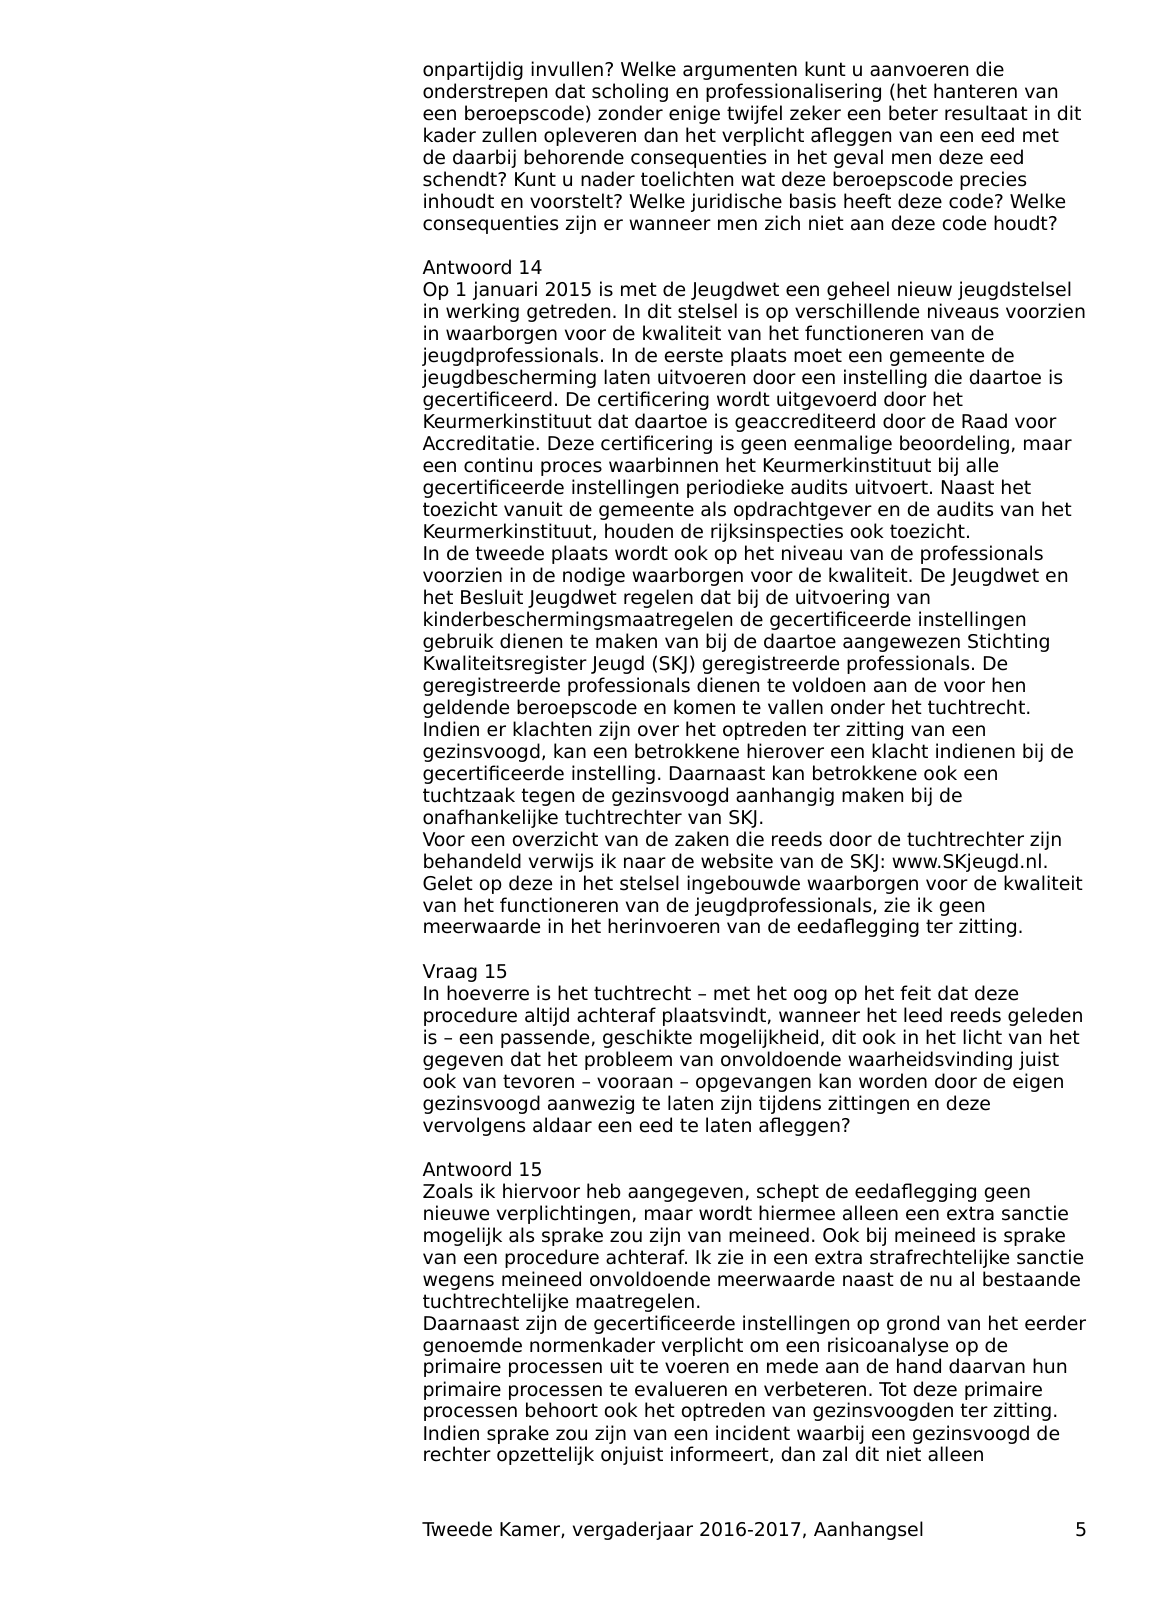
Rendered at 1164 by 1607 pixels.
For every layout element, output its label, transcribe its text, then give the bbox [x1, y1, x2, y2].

text Voor een overzicht van de zaken die reeds door de tuchtrechter zijn behandeld verwijs ik naar de website van de SKJ: www.SKjeugd.nl. [422, 828, 1087, 872]
text Gelet op deze in het stelsel ingebouwde waarborgen voor de kwaliteit van het functioneren van de jeugdprofessionals, zie ik geen meerwaarde in het herinvoeren van de eedaflegging ter zitting. [422, 872, 1087, 938]
text Antwoord 15 [422, 1159, 1087, 1181]
text Antwoord 14 [422, 257, 1087, 279]
text onpartijdig invullen? Welke argumenten kunt u aanvoeren die onderstrepen dat scholing en professionalisering (het hanteren van een beroepscode) zonder enige twijfel zeker een beter resultaat in dit kader zullen opleveren dan het verplicht afleggen van een eed met de daarbij behorende consequenties in het geval men deze eed schendt? Kunt u nader toelichten wat deze beroepscode precies inhoudt en voorstelt? Welke juridische basis heeft deze code? Welke consequenties zijn er wanneer men zich niet aan deze code houdt? [422, 59, 1087, 235]
text In hoeverre is het tuchtrecht – met het oog op het feit dat deze procedure altijd achteraf plaatsvindt, wanneer het leed reeds geleden is – een passende, geschikte mogelijkheid, dit ook in het licht van het gegeven dat het probleem van onvoldoende waarheidsvinding juist ook van tevoren – vooraan – opgevangen kan worden door de eigen gezinsvoogd aanwezig te laten zijn tijdens zittingen en deze vervolgens aldaar een eed te laten afleggen? [422, 983, 1087, 1136]
text Vraag 15 [422, 961, 1087, 983]
text Op 1 januari 2015 is met de Jeugdwet een geheel nieuw jeugdstelsel in werking getreden. In dit stelsel is op verschillende niveaus voorzien in waarborgen voor de kwaliteit van het functioneren van de jeugdprofessionals. In de eerste plaats moet een gemeente de jeugdbescherming laten uitvoeren door een instelling die daartoe is gecertificeerd. De certificering wordt uitgevoerd door het Keurmerkinstituut dat daartoe is geaccrediteerd door de Raad voor Accreditatie. Deze certificering is geen eenmalige beoordeling, maar een continu proces waarbinnen het Keurmerkinstituut bij alle gecertificeerde instellingen periodieke audits uitvoert. Naast het toezicht vanuit de gemeente als opdrachtgever en de audits van het Keurmerkinstituut, houden de rijksinspecties ook toezicht. [422, 279, 1087, 543]
text In de tweede plaats wordt ook op het niveau van de professionals voorzien in de nodige waarborgen voor de kwaliteit. De Jeugdwet en het Besluit Jeugdwet regelen dat bij de uitvoering van kinderbeschermingsmaatregelen de gecertificeerde instellingen gebruik dienen te maken van bij de daartoe aangewezen Stichting Kwaliteitsregister Jeugd (SKJ) geregistreerde professionals. De geregistreerde professionals dienen te voldoen aan de voor hen geldende beroepscode en komen te vallen onder het tuchtrecht. [422, 543, 1087, 719]
text Daarnaast zijn de gecertificeerde instellingen op grond van het eerder genoemde normenkader verplicht om een risicoanalyse op de primaire processen uit te voeren en mede aan de hand daarvan hun primaire processen te evalueren en verbeteren. Tot deze primaire processen behoort ook het optreden van gezinsvoogden ter zitting. Indien sprake zou zijn van een incident waarbij een gezinsvoogd de rechter opzettelijk onjuist informeert, dan zal dit niet alleen [422, 1312, 1087, 1466]
text Indien er klachten zijn over het optreden ter zitting van een gezinsvoogd, kan een betrokkene hierover een klacht indienen bij de gecertificeerde instelling. Daarnaast kan betrokkene ook een tuchtzaak tegen de gezinsvoogd aanhangig maken bij de onafhankelijke tuchtrechter van SKJ. [422, 719, 1087, 828]
text Zoals ik hiervoor heb aangegeven, schept de eedaflegging geen nieuwe verplichtingen, maar wordt hiermee alleen een extra sanctie mogelijk als sprake zou zijn van meineed. Ook bij meineed is sprake van een procedure achteraf. Ik zie in een extra strafrechtelijke sanctie wegens meineed onvoldoende meerwaarde naast de nu al bestaande tuchtrechtelijke maatregelen. [422, 1181, 1087, 1312]
